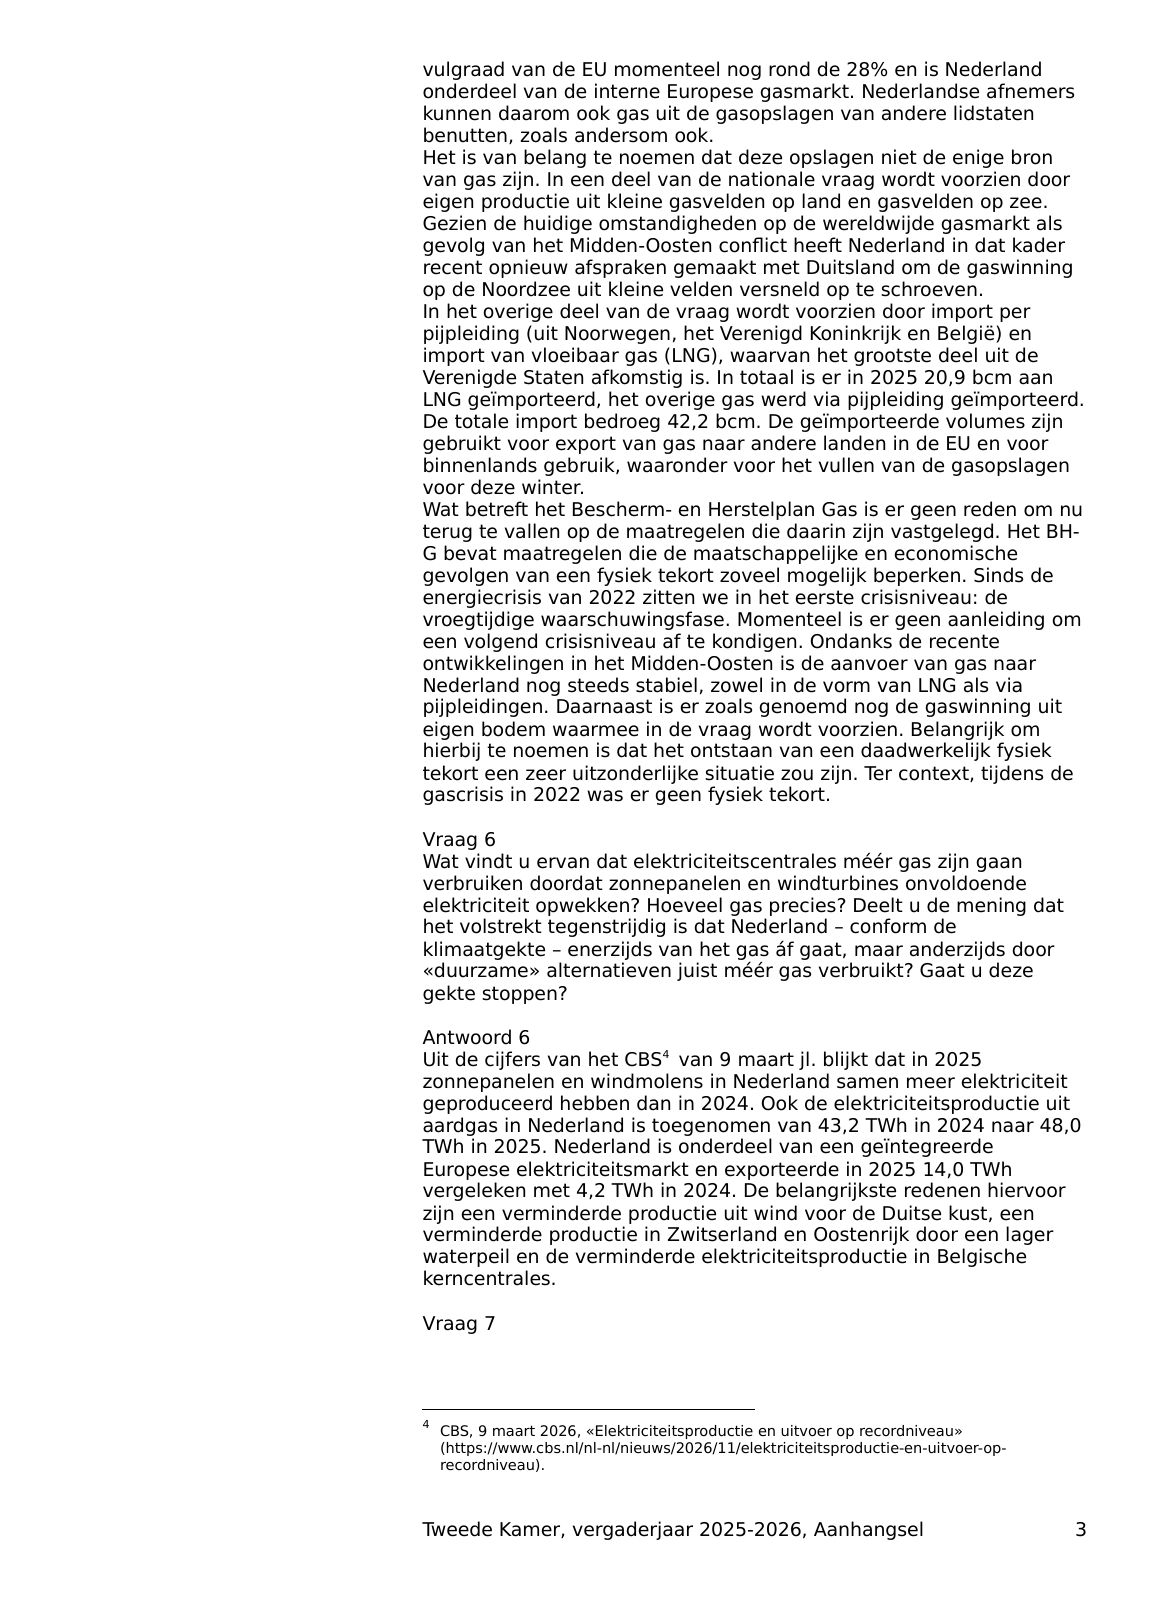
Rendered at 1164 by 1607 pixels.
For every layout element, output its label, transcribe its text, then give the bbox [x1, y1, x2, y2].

text In het overige deel van de vraag wordt voorzien door import per pijpleiding (uit Noorwegen, het Verenigd Koninkrijk en België) en import van vloeibaar gas (LNG), waarvan het grootste deel uit de Verenigde Staten afkomstig is. In totaal is er in 2025 20,9 bcm aan LNG geïmporteerd, het overige gas werd via pijpleiding geïmporteerd. De totale import bedroeg 42,2 bcm. De geïmporteerde volumes zijn gebruikt voor export van gas naar andere landen in de EU en voor binnenlands gebruik, waaronder voor het vullen van de gasopslagen voor deze winter. [422, 301, 1087, 499]
text Vraag 7 [422, 1312, 1087, 1334]
text Het is van belang te noemen dat deze opslagen niet de enige bron van gas zijn. In een deel van de nationale vraag wordt voorzien door eigen productie uit kleine gasvelden op land en gasvelden op zee. Gezien de huidige omstandigheden op de wereldwijde gasmarkt als gevolg van het Midden-Oosten conflict heeft Nederland in dat kader recent opnieuw afspraken gemaakt met Duitsland om de gaswinning op de Noordzee uit kleine velden versneld op te schroeven. [422, 147, 1087, 301]
text Wat betreft het Bescherm- en Herstelplan Gas is er geen reden om nu terug te vallen op de maatregelen die daarin zijn vastgelegd. Het BH-G bevat maatregelen die de maatschappelijke en economische gevolgen van een fysiek tekort zoveel mogelijk beperken. Sinds de energiecrisis van 2022 zitten we in het eerste crisisniveau: de vroegtijdige waarschuwingsfase. Momenteel is er geen aanleiding om een volgend crisisniveau af te kondigen. Ondanks de recente ontwikkelingen in het Midden-Oosten is de aanvoer van gas naar Nederland nog steeds stabiel, zowel in de vorm van LNG als via pijpleidingen. Daarnaast is er zoals genoemd nog de gaswinning uit eigen bodem waarmee in de vraag wordt voorzien. Belangrijk om hierbij te noemen is dat het ontstaan van een daadwerkelijk fysiek tekort een zeer uitzonderlijke situatie zou zijn. Ter context, tijdens de gascrisis in 2022 was er geen fysiek tekort. [422, 499, 1087, 806]
text vulgraad van de EU momenteel nog rond de 28% en is Nederland onderdeel van de interne Europese gasmarkt. Nederlandse afnemers kunnen daarom ook gas uit de gasopslagen van andere lidstaten benutten, zoals andersom ook. [422, 59, 1087, 147]
text Uit de cijfers van het CBS van 9 maart jl. blijkt dat in 2025 zonnepanelen en windmolens in Nederland samen meer elektriciteit geproduceerd hebben dan in 2024. Ook de elektriciteitsproductie uit aardgas in Nederland is toegenomen van 43,2 TWh in 2024 naar 48,0 TWh in 2025. Nederland is onderdeel van een geïntegreerde Europese elektriciteitsmarkt en exporteerde in 2025 14,0 TWh vergeleken met 4,2 TWh in 2024. De belangrijkste redenen hiervoor zijn een verminderde productie uit wind voor de Duitse kust, een verminderde productie in Zwitserland en Oostenrijk door een lager waterpeil en de verminderde elektriciteitsproductie in Belgische kerncentrales. [422, 1048, 1087, 1290]
text Wat vindt u ervan dat elektriciteitscentrales méér gas zijn gaan verbruiken doordat zonnepanelen en windturbines onvoldoende elektriciteit opwekken? Hoeveel gas precies? Deelt u de mening dat het volstrekt tegenstrijdig is dat Nederland – conform de klimaatgekte – enerzijds van het gas áf gaat, maar anderzijds door «duurzame» alternatieven juist méér gas verbruikt? Gaat u deze gekte stoppen? [422, 851, 1087, 1004]
text CBS, 9 maart 2026, «Elektriciteitsproductie en uitvoer op recordniveau» (https://www.cbs.nl/nl-nl/nieuws/2026/11/elektriciteitsproductie-en-uitvoer-op-recordniveau). [422, 1418, 1087, 1474]
text Antwoord 6 [422, 1027, 1087, 1048]
text Vraag 6 [422, 828, 1087, 851]
